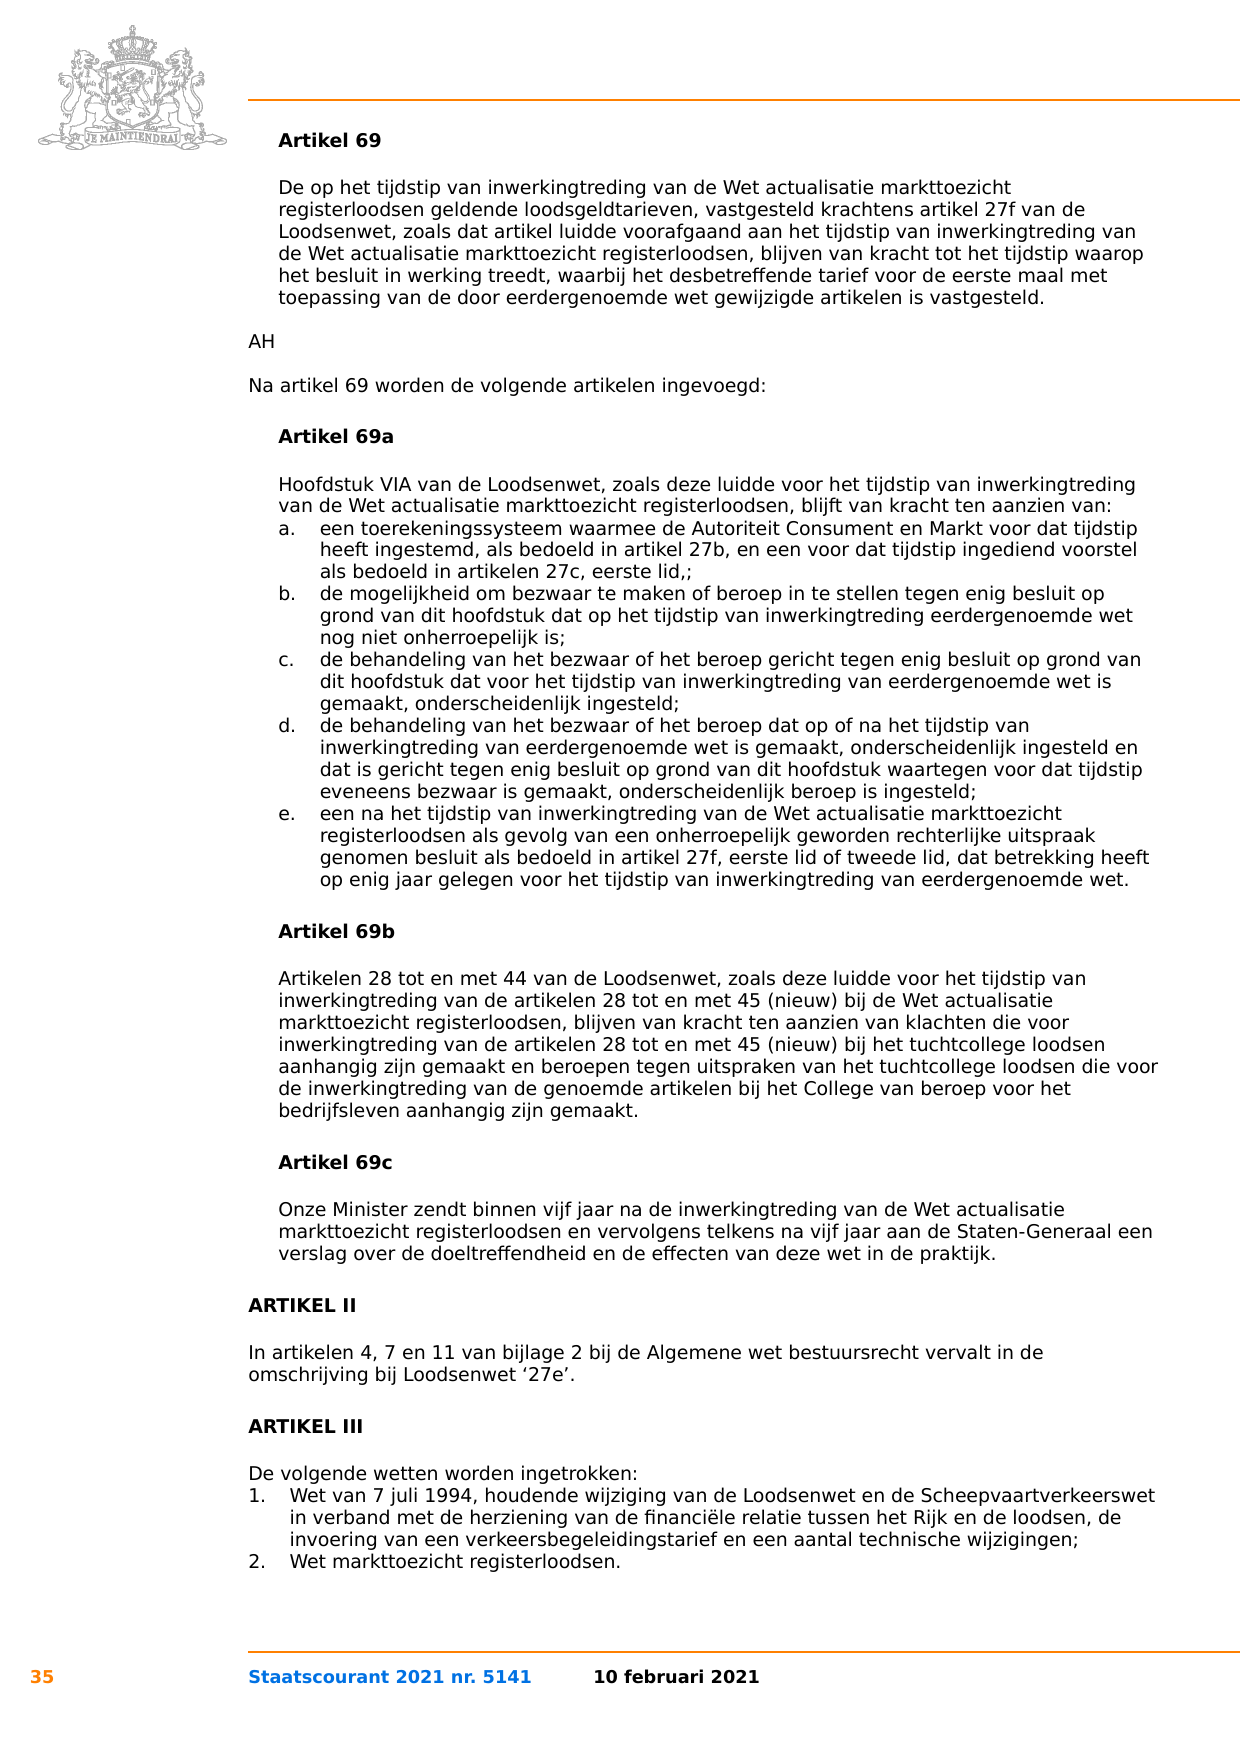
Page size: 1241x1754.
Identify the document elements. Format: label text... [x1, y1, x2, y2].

subtitle Artikel 69a [278, 426, 1163, 448]
text Na artikel 69 worden de volgende artikelen ingevoegd: [248, 374, 1163, 396]
text De op het tijdstip van inwerkingtreding van de Wet actualisatie markttoezicht registerloodsen geldende loodsgeldtarieven, vastgesteld krachtens artikel 27f van de Loodsenwet, zoals dat artikel luidde voorafgaand aan het tijdstip van inwerkingtreding van de Wet actualisatie markttoezicht registerloodsen, blijven van kracht tot het tijdstip waarop het besluit in werking treedt, waarbij het desbetreffende tarief voor de eerste maal met toepassing van de door eerdergenoemde wet gewijzigde artikelen is vastgesteld. [278, 177, 1163, 309]
subtitle Artikel 69 [278, 130, 1163, 152]
text AH [248, 331, 1163, 353]
text a. een toerekeningssysteem waarmee de Autoriteit Consument en Markt voor dat tijdstip heeft ingestemd, als bedoeld in artikel 27b, en een voor dat tijdstip ingediend voorstel als bedoeld in artikelen 27c, eerste lid,; [278, 517, 1163, 583]
text b. de mogelijkheid om bezwaar te maken of beroep in te stellen tegen enig besluit op grond van dit hoofdstuk dat op het tijdstip van inwerkingtreding eerdergenoemde wet nog niet onherroepelijk is; [278, 583, 1163, 649]
subtitle ARTIKEL II [248, 1295, 1163, 1317]
text Hoofdstuk VIA van de Loodsenwet, zoals deze luidde voor het tijdstip van inwerkingtreding van de Wet actualisatie markttoezicht registerloodsen, blijft van kracht ten aanzien van: [278, 473, 1163, 517]
subtitle Artikel 69b [278, 921, 1163, 943]
text De volgende wetten worden ingetrokken: [248, 1463, 1163, 1485]
text c. de behandeling van het bezwaar of het beroep gericht tegen enig besluit op grond van dit hoofdstuk dat voor het tijdstip van inwerkingtreding van eerdergenoemde wet is gemaakt, onderscheidenlijk ingesteld; [278, 649, 1163, 715]
text In artikelen 4, 7 en 11 van bijlage 2 bij de Algemene wet bestuursrecht vervalt in de omschrijving bij Loodsenwet ‘27e’. [248, 1342, 1163, 1386]
subtitle Artikel 69c [278, 1152, 1163, 1174]
picture [38, 25, 227, 150]
text 2. Wet markttoezicht registerloodsen. [248, 1551, 1163, 1573]
subtitle ARTIKEL III [248, 1416, 1163, 1438]
text d. de behandeling van het bezwaar of het beroep dat op of na het tijdstip van inwerkingtreding van eerdergenoemde wet is gemaakt, onderscheidenlijk ingesteld en dat is gericht tegen enig besluit op grond van dit hoofdstuk waartegen voor dat tijdstip eveneens bezwaar is gemaakt, onderscheidenlijk beroep is ingesteld; [278, 715, 1163, 803]
text e. een na het tijdstip van inwerkingtreding van de Wet actualisatie markttoezicht registerloodsen als gevolg van een onherroepelijk geworden rechterlijke uitspraak genomen besluit als bedoeld in artikel 27f, eerste lid of tweede lid, dat betrekking heeft op enig jaar gelegen voor het tijdstip van inwerkingtreding van eerdergenoemde wet. [278, 803, 1163, 891]
text Onze Minister zendt binnen vijf jaar na de inwerkingtreding van de Wet actualisatie markttoezicht registerloodsen en vervolgens telkens na vijf jaar aan de Staten-Generaal een verslag over de doeltreffendheid en de effecten van deze wet in de praktijk. [278, 1199, 1163, 1265]
text Artikelen 28 tot en met 44 van de Loodsenwet, zoals deze luidde voor het tijdstip van inwerkingtreding van de artikelen 28 tot en met 45 (nieuw) bij de Wet actualisatie markttoezicht registerloodsen, blijven van kracht ten aanzien van klachten die voor inwerkingtreding van de artikelen 28 tot en met 45 (nieuw) bij het tuchtcollege loodsen aanhangig zijn gemaakt en beroepen tegen uitspraken van het tuchtcollege loodsen die voor de inwerkingtreding van de genoemde artikelen bij het College van beroep voor het bedrijfsleven aanhangig zijn gemaakt. [278, 968, 1163, 1122]
text 1. Wet van 7 juli 1994, houdende wijziging van de Loodsenwet en de Scheepvaartverkeerswet in verband met de herziening van de financiële relatie tussen het Rijk en de loodsen, de invoering van een verkeersbegeleidingstarief en een aantal technische wijzigingen; [248, 1485, 1163, 1551]
